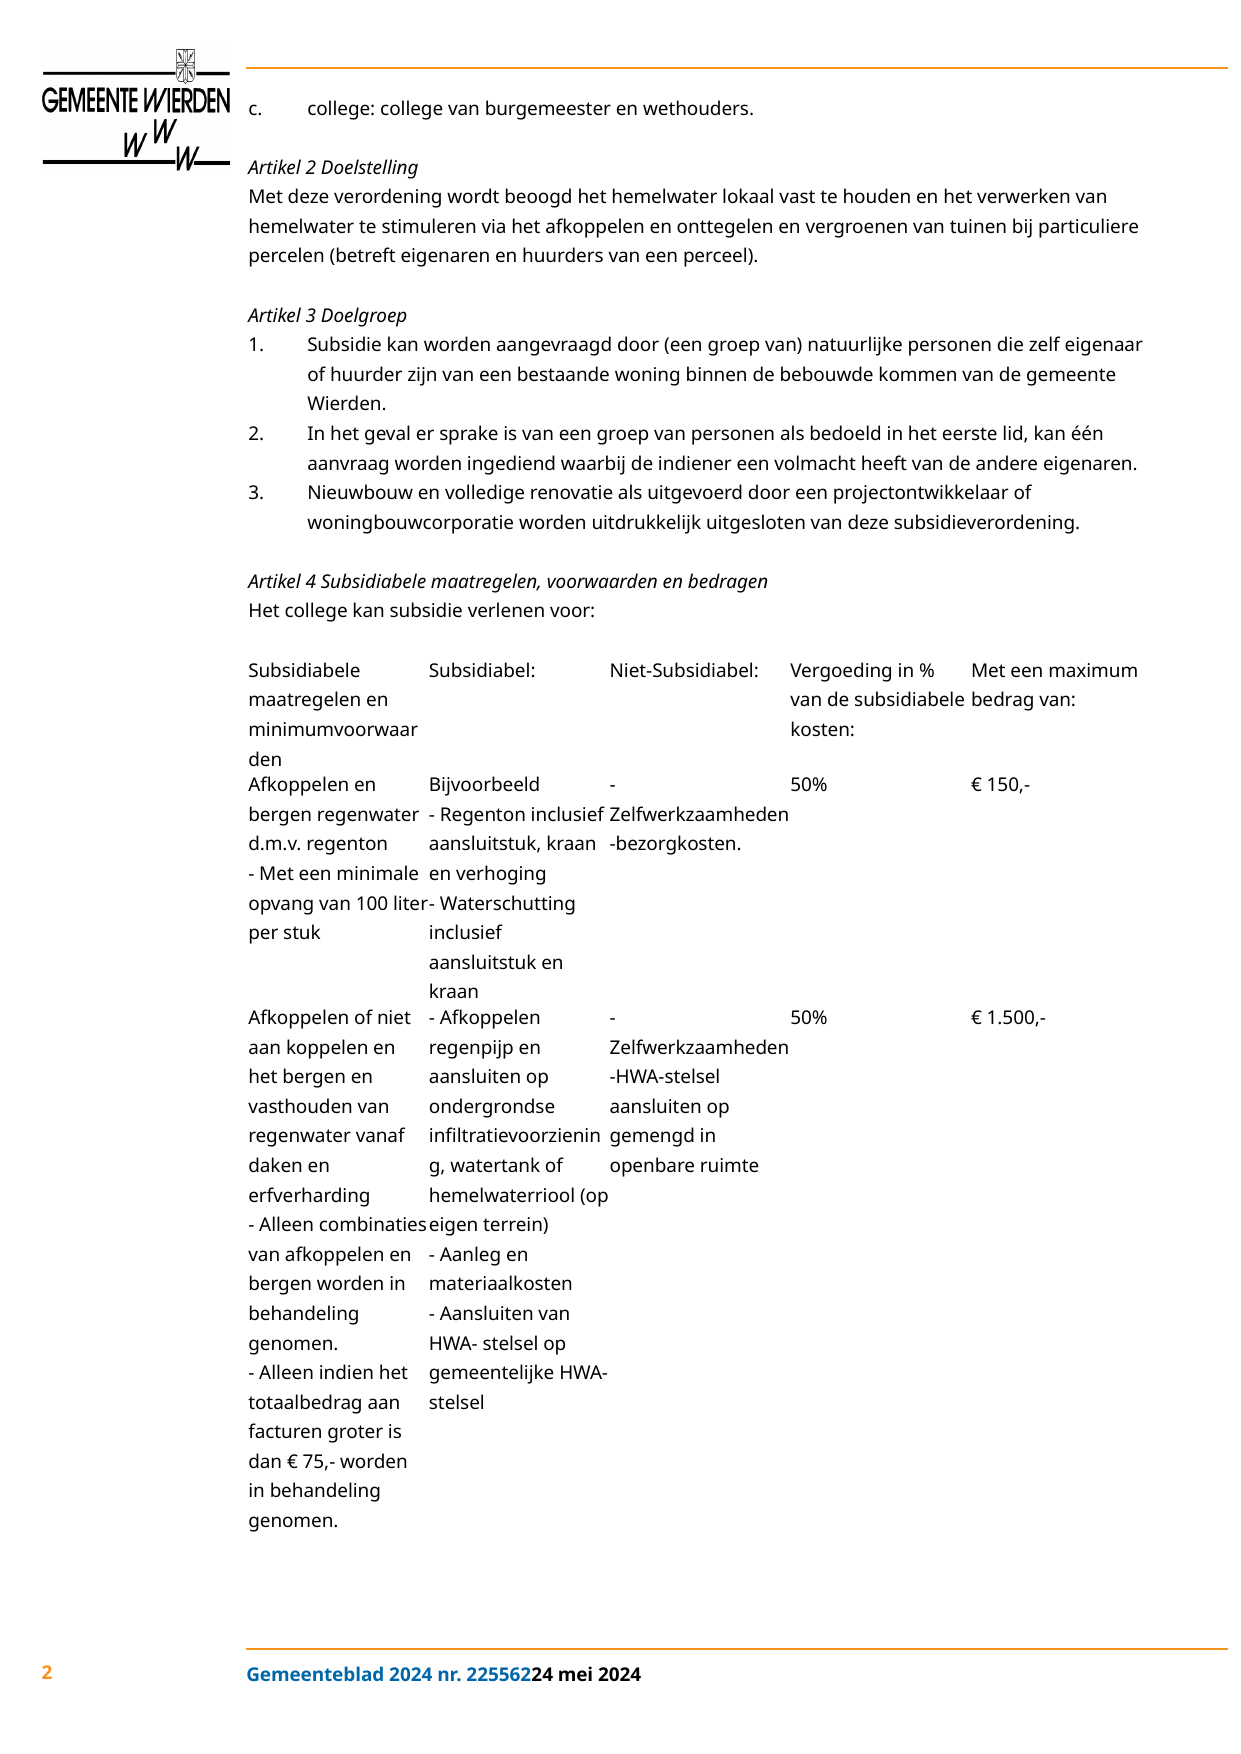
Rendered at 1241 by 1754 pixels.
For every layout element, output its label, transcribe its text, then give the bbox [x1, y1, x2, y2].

table_cell - Afkoppelen regenpijp en aansluiten op ondergrondse infiltratievoorziening, watertank of hemelwaterriool (op eigen terrein) - Aanleg en materiaalkosten - Aansluiten van HWA- stelsel op gemeentelijke HWA-stelsel [429, 1004, 609, 1562]
table_cell € 150,- [971, 771, 1152, 1004]
list In het geval er sprake is van een groep van personen als bedoeld in het eerste lid, kan één aanvraag worden ingediend waarbij de indiener een volmacht heeft van de andere eigenaren. [248, 420, 1152, 476]
text Artikel 2 Doelstelling [248, 154, 1152, 180]
text Artikel 3 Doelgroep [248, 302, 1152, 328]
table_header Vergoeding in % van de subsidiabele kosten: [790, 657, 971, 771]
list college: college van burgemeester en wethouders. [248, 95, 1152, 121]
table_header Met een maximum bedrag van: [971, 657, 1152, 771]
list Nieuwbouw en volledige renovatie als uitgevoerd door een projectontwikkelaar of woningbouwcorporatie worden uitdrukkelijk uitgesloten van deze subsidieverordening. [248, 479, 1152, 535]
text Met deze verordening wordt beoogd het hemelwater lokaal vast te houden en het verwerken van hemelwater te stimuleren via het afkoppelen en onttegelen en vergroenen van tuinen bij particuliere percelen (betreft eigenaren en huurders van een perceel). [248, 183, 1152, 268]
table_cell -Zelfwerkzaamheden -HWA-stelsel aansluiten op gemengd in openbare ruimte [609, 1004, 790, 1562]
table_header Subsidiabel: [429, 657, 609, 771]
table_header Niet-Subsidiabel: [609, 657, 790, 771]
table_cell 50% [790, 1004, 971, 1562]
table_header Subsidiabele maatregelen en minimumvoorwaarden [248, 657, 429, 771]
table_cell Afkoppelen en bergen regenwater d.m.v. regenton - Met een minimale opvang van 100 liter per stuk [248, 771, 429, 1004]
table_cell Afkoppelen of niet aan koppelen en het bergen en vasthouden van regenwater vanaf daken en erfverharding - Alleen combinaties van afkoppelen en bergen worden in behandeling genomen. - Alleen indien het totaalbedrag aan facturen groter is dan € 75,- worden in behandeling genomen. [248, 1004, 429, 1562]
list Subsidie kan worden aangevraagd door (een groep van) natuurlijke personen die zelf eigenaar of huurder zijn van een bestaande woning binnen de bebouwde kommen van de gemeente Wierden. [248, 331, 1152, 416]
table_cell -Zelfwerkzaamheden -bezorgkosten. [609, 771, 790, 1004]
table_cell 50% [790, 771, 971, 1004]
text Artikel 4 Subsidiabele maatregelen, voorwaarden en bedragen [248, 568, 1152, 594]
table_cell € 1.500,- [971, 1004, 1152, 1562]
text Het college kan subsidie verlenen voor: [248, 598, 1152, 623]
table_cell Bijvoorbeeld - Regenton inclusief aansluitstuk, kraan en verhoging - Waterschutting inclusief aansluitstuk en kraan [429, 771, 609, 1004]
picture [41, 47, 231, 172]
